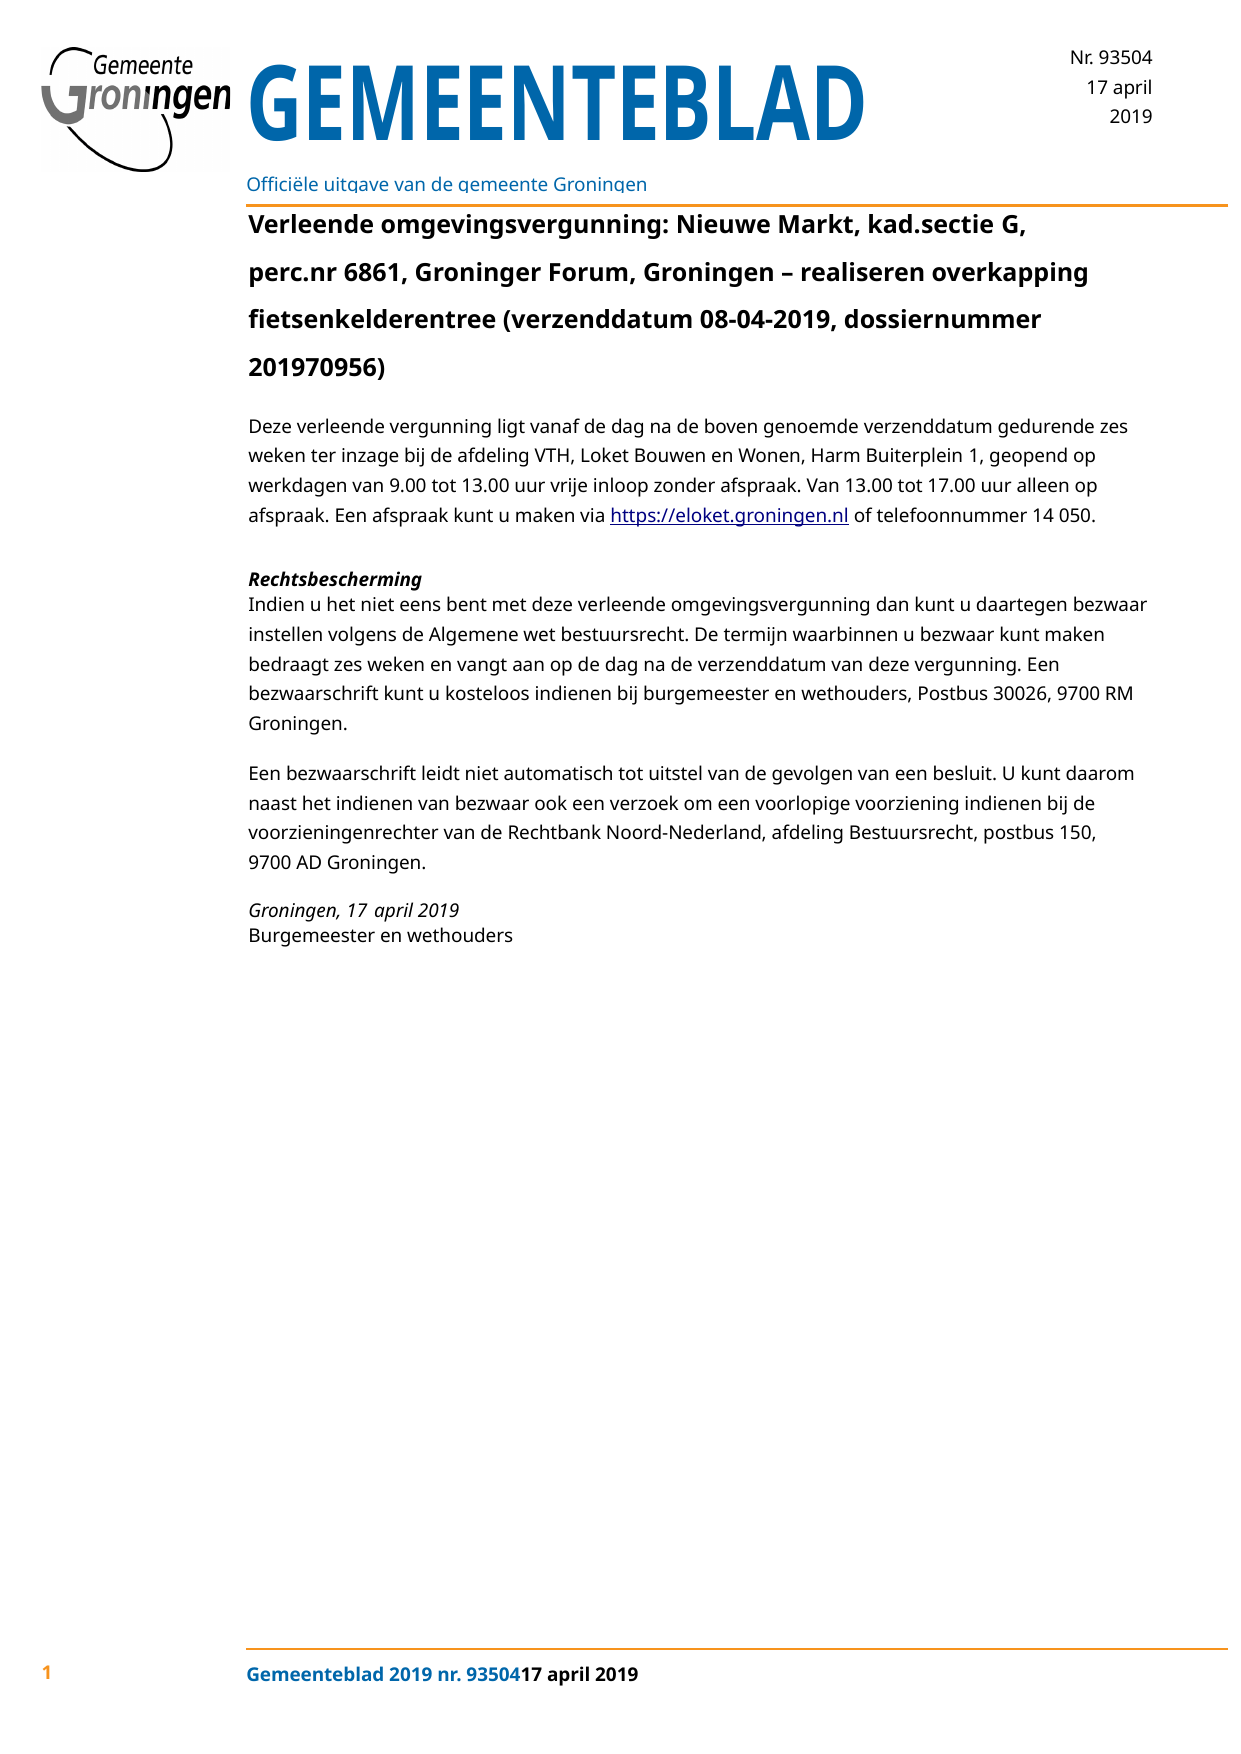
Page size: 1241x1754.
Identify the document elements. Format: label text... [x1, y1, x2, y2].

text Deze verleende vergunning ligt vanaf de dag na de boven genoemde verzenddatum gedurende zes weken ter inzage bij de afdeling VTH, Loket Bouwen en Wonen, Harm Buiterplein 1, geopend op werkdagen van 9.00 tot 13.00 uur vrije inloop zonder afspraak. Van 13.00 tot 17.00 uur alleen op afspraak. Een afspraak kunt u maken via https://eloket.groningen.nl of telefoonnummer 14 050. [248, 413, 1152, 528]
text Verleende omgevingsvergunning: Nieuwe Markt, kad.sectie G, perc.nr 6861, Groninger Forum, Groningen – realiseren overkapping fietsenkelderentree (verzenddatum 08-04-2019, dossiernummer 201970956) [248, 207, 1152, 384]
text Een bezwaarschrift leidt niet automatisch tot uitstel van de gevolgen van een besluit. U kunt daarom naast het indienen van bezwaar ook een verzoek om een voorlopige voorziening indienen bij de voorzieningenrechter van de Rechtbank Noord-Nederland, afdeling Bestuursrecht, postbus 150, 9700 AD Groningen. [248, 760, 1152, 875]
text Burgemeester en wethouders [248, 923, 1152, 948]
picture [41, 47, 231, 172]
text Groningen, 17 april 2019 [248, 897, 1152, 923]
text Rechtsbescherming [248, 566, 1152, 592]
text Indien u het niet eens bent met deze verleende omgevingsvergunning dan kunt u daartegen bezwaar instellen volgens de Algemene wet bestuursrecht. De termijn waarbinnen u bezwaar kunt maken bedraagt zes weken en vangt aan op de dag na de verzenddatum van deze vergunning. Een bezwaarschrift kunt u kosteloos indienen bij burgemeester en wethouders, Postbus 30026, 9700 RM Groningen. [248, 592, 1152, 736]
